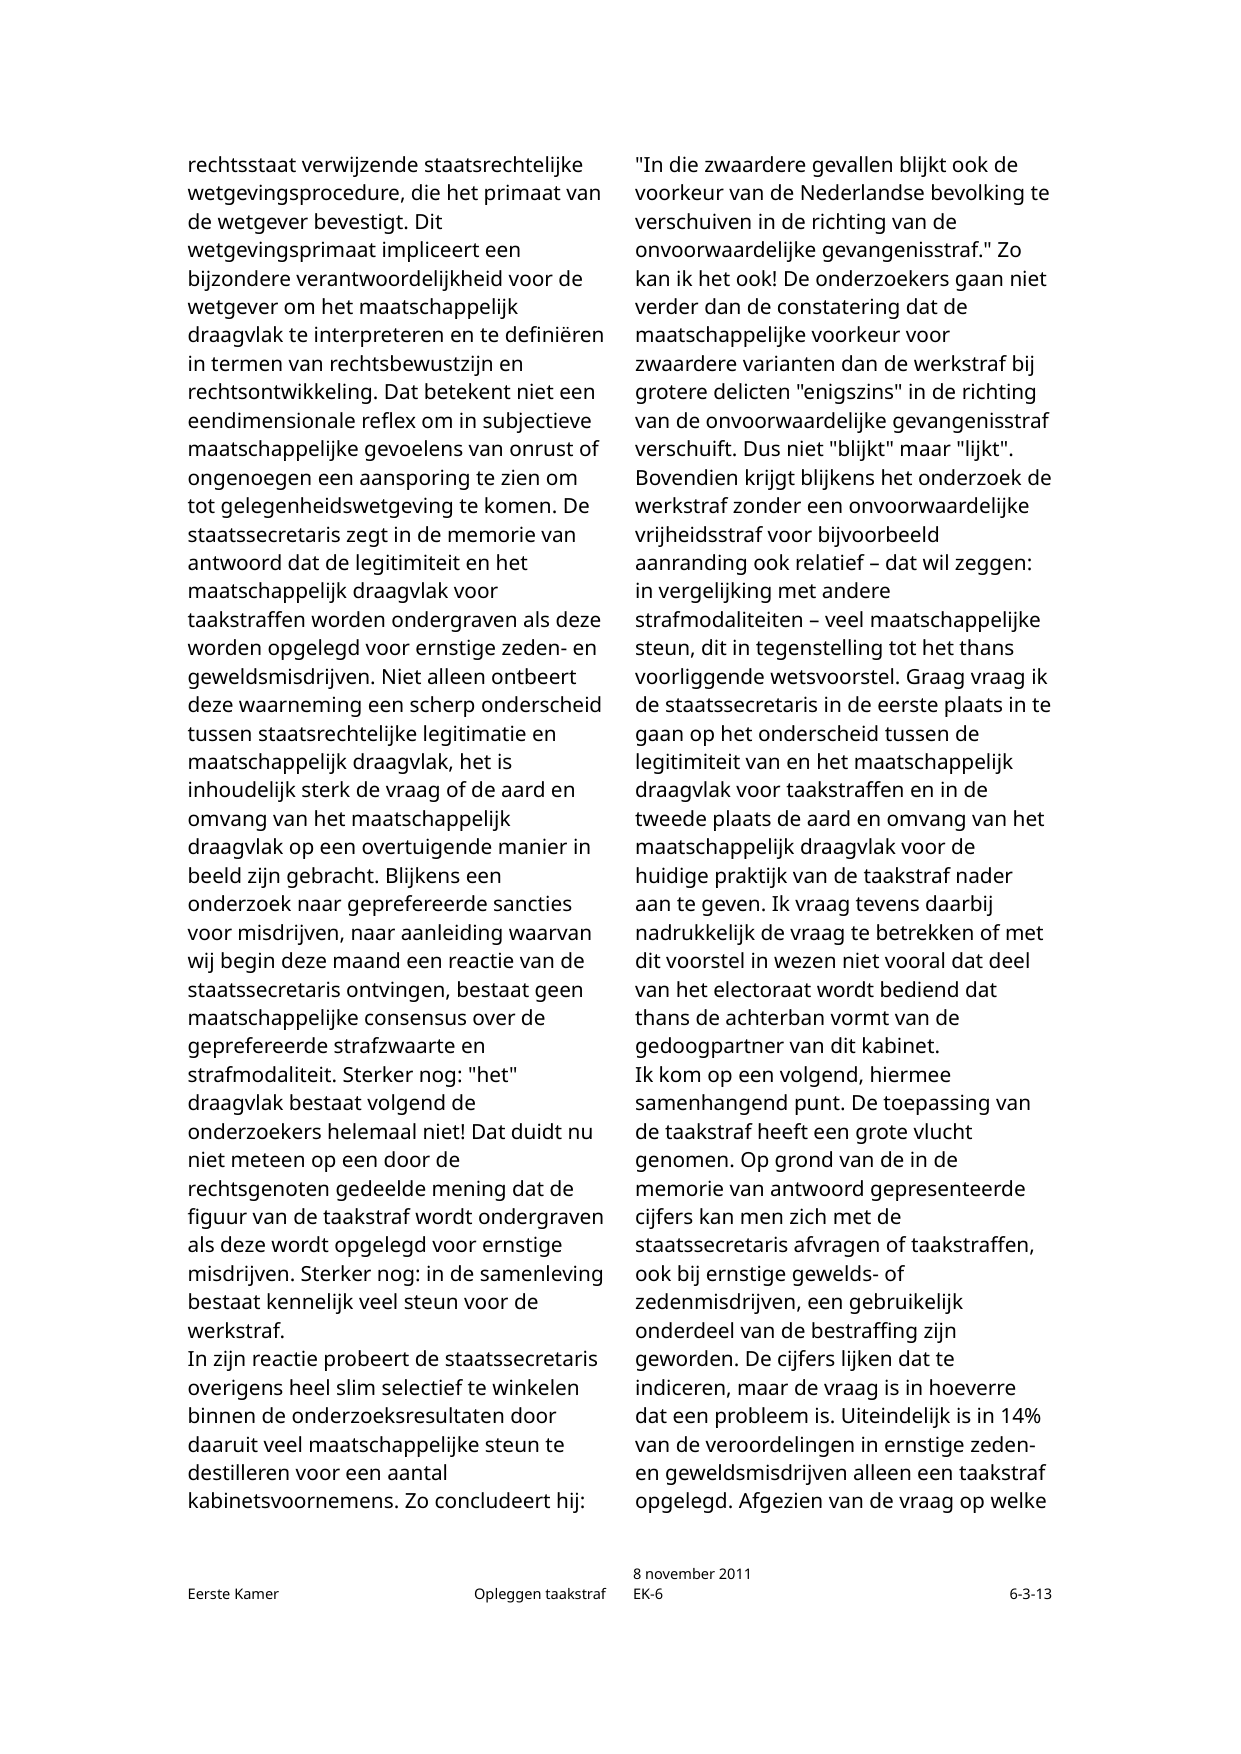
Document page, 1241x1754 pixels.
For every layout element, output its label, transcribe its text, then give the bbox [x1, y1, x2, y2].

text rechtsstaat verwijzende staatsrechtelijke wetgevingsprocedure, die het primaat van de wetgever bevestigt. Dit wetgevingsprimaat impliceert een bijzondere verantwoordelijkheid voor de wetgever om het maatschappelijk draagvlak te interpreteren en te definiëren in termen van rechtsbewustzijn en rechtsontwikkeling. Dat betekent niet een eendimensionale reflex om in subjectieve maatschappelijke gevoelens van onrust of ongenoegen een aansporing te zien om tot gelegenheidswetgeving te komen. De staatssecretaris zegt in de memorie van antwoord dat de legitimiteit en het maatschappelijk draagvlak voor taakstraffen worden ondergraven als deze worden opgelegd voor ernstige zeden- en geweldsmisdrijven. Niet alleen ontbeert deze waarneming een scherp onderscheid tussen staatsrechtelijke legitimatie en maatschappelijk draagvlak, het is inhoudelijk sterk de vraag of de aard en omvang van het maatschappelijk draagvlak op een overtuigende manier in beeld zijn gebracht. Blijkens een onderzoek naar geprefereerde sancties voor misdrijven, naar aanleiding waarvan wij begin deze maand een reactie van de staatssecretaris ontvingen, bestaat geen maatschappelijke consensus over de geprefereerde strafzwaarte en strafmodaliteit. Sterker nog: "het" draagvlak bestaat volgend de onderzoekers helemaal niet! Dat duidt nu niet meteen op een door de rechtsgenoten gedeelde mening dat de figuur van de taakstraf wordt ondergraven als deze wordt opgelegd voor ernstige misdrijven. Sterker nog: in de samenleving bestaat kennelijk veel steun voor de werkstraf. [187, 150, 605, 1344]
text Ik kom op een volgend, hiermee samenhangend punt. De toepassing van de taakstraf heeft een grote vlucht genomen. Op grond van de in de memorie van antwoord gepresenteerde cijfers kan men zich met de staatssecretaris afvragen of taakstraffen, ook bij ernstige gewelds- of zedenmisdrijven, een gebruikelijk onderdeel van de bestraffing zijn geworden. De cijfers lijken dat te indiceren, maar de vraag is in hoeverre dat een probleem is. Uiteindelijk is in 14% van de veroordelingen in ernstige zeden- en geweldsmisdrijven alleen een taakstraf opgelegd. Afgezien van de vraag op welke [635, 1060, 1053, 1515]
text In zijn reactie probeert de staatssecretaris overigens heel slim selectief te winkelen binnen de onderzoeksresultaten door daaruit veel maatschappelijke steun te destilleren voor een aantal kabinetsvoornemens. Zo concludeert hij: [187, 1344, 605, 1515]
text "In die zwaardere gevallen blijkt ook de voorkeur van de Nederlandse bevolking te verschuiven in de richting van de onvoorwaardelijke gevangenisstraf." Zo kan ik het ook! De onderzoekers gaan niet verder dan de constatering dat de maatschappelijke voorkeur voor zwaardere varianten dan de werkstraf bij grotere delicten "enigszins" in de richting van de onvoorwaardelijke gevangenisstraf verschuift. Dus niet "blijkt" maar "lijkt". Bovendien krijgt blijkens het onderzoek de werkstraf zonder een onvoorwaardelijke vrijheidsstraf voor bijvoorbeeld aanranding ook relatief – dat wil zeggen: in vergelijking met andere strafmodaliteiten – veel maatschappelijke steun, dit in tegenstelling tot het thans voorliggende wetsvoorstel. Graag vraag ik de staatssecretaris in de eerste plaats in te gaan op het onderscheid tussen de legitimiteit van en het maatschappelijk draagvlak voor taakstraffen en in de tweede plaats de aard en omvang van het maatschappelijk draagvlak voor de huidige praktijk van de taakstraf nader aan te geven. Ik vraag tevens daarbij nadrukkelijk de vraag te betrekken of met dit voorstel in wezen niet vooral dat deel van het electoraat wordt bediend dat thans de achterban vormt van de gedoogpartner van dit kabinet. [635, 150, 1053, 1060]
